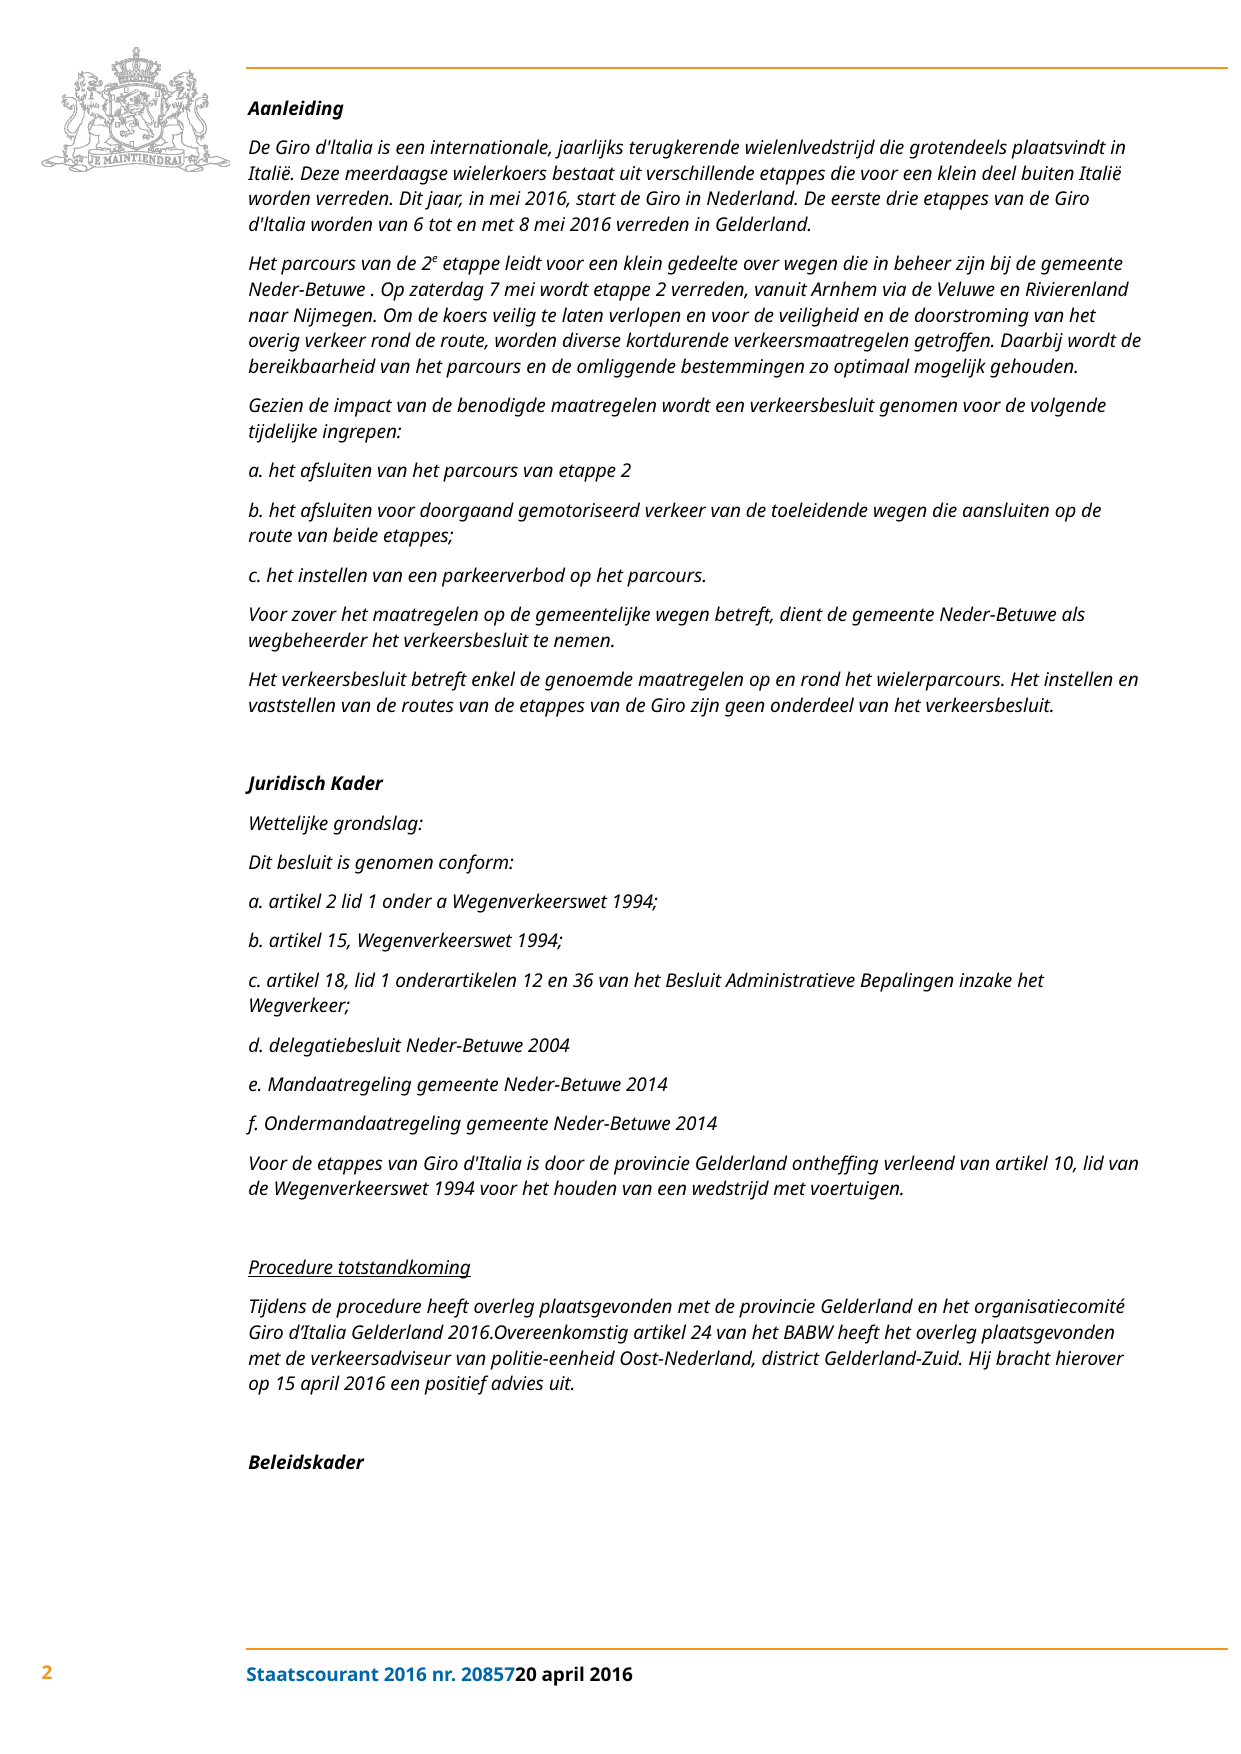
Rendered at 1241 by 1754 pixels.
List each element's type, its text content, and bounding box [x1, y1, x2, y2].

text Procedure totstandkoming [248, 1254, 1152, 1280]
text Voor zover het maatregelen op de gemeentelijke wegen betreft, dient de gemeente Neder-Betuwe als wegbeheerder het verkeersbesluit te nemen. [248, 601, 1152, 653]
text Dit besluit is genomen conform: [248, 849, 1152, 875]
text Aanleiding [248, 95, 1152, 121]
text Tijdens de procedure heeft overleg plaatsgevonden met de provincie Gelderland en het organisatiecomité Giro d’Italia Gelderland 2016.Overeenkomstig artikel 24 van het BABW heeft het overleg plaatsgevonden met de verkeersadviseur van politie-eenheid Oost-Nederland, district Gelderland-Zuid. Hij bracht hierover op 15 april 2016 een positief advies uit. [248, 1293, 1152, 1396]
text Beleidskader [248, 1449, 1152, 1475]
text b. het afsluiten voor doorgaand gemotoriseerd verkeer van de toeleidende wegen die aansluiten op de route van beide etappes; [248, 497, 1152, 548]
text Het verkeersbesluit betreft enkel de genoemde maatregelen op en rond het wielerparcours. Het instellen en vaststellen van de routes van de etappes van de Giro zijn geen onderdeel van het verkeersbesluit. [248, 666, 1152, 718]
text Gezien de impact van de benodigde maatregelen wordt een verkeersbesluit genomen voor de volgende tijdelijke ingrepen: [248, 393, 1152, 444]
picture [41, 47, 231, 172]
text c. het instellen van een parkeerverbod op het parcours. [248, 562, 1152, 588]
text Wettelijke grondslag: [248, 810, 1152, 836]
text De Giro d'ltalia is een internationale, jaarlijks terugkerende wielenlvedstrijd die grotendeels plaatsvindt in Italië. Deze meerdaagse wielerkoers bestaat uit verschillende etappes die voor een klein deel buiten Italië worden verreden. Dit jaar, in mei 2016, start de Giro in Nederland. De eerste drie etappes van de Giro d'ltalia worden van 6 tot en met 8 mei 2016 verreden in Gelderland. [248, 134, 1152, 237]
text Voor de etappes van Giro d'Italia is door de provincie Gelderland ontheffing verleend van artikel 10, lid van de Wegenverkeerswet 1994 voor het houden van een wedstrijd met voertuigen. [248, 1150, 1152, 1201]
text c. artikel 18, lid 1 onderartikelen 12 en 36 van het Besluit Administratieve Bepalingen inzake het Wegverkeer; [248, 967, 1152, 1018]
text d. delegatiebesluit Neder-Betuwe 2004 [248, 1032, 1152, 1058]
text a. artikel 2 lid 1 onder a Wegenverkeerswet 1994; [248, 888, 1152, 914]
text f. Ondermandaatregeling gemeente Neder-Betuwe 2014 [248, 1110, 1152, 1136]
text a. het afsluiten van het parcours van etappe 2 [248, 458, 1152, 483]
text Het parcours van de 2e etappe leidt voor een klein gedeelte over wegen die in beheer zijn bij de gemeente Neder-Betuwe . Op zaterdag 7 mei wordt etappe 2 verreden, vanuit Arnhem via de Veluwe en Rivierenland naar Nijmegen. Om de koers veilig te laten verlopen en voor de veiligheid en de doorstroming van het overig verkeer rond de route, worden diverse kortdurende verkeersmaatregelen getroffen. Daarbij wordt de bereikbaarheid van het parcours en de omliggende bestemmingen zo optimaal mogelijk gehouden. [248, 251, 1152, 379]
text Juridisch Kader [248, 771, 1152, 796]
text b. artikel 15, Wegenverkeerswet 1994; [248, 928, 1152, 953]
text e. Mandaatregeling gemeente Neder-Betuwe 2014 [248, 1071, 1152, 1097]
